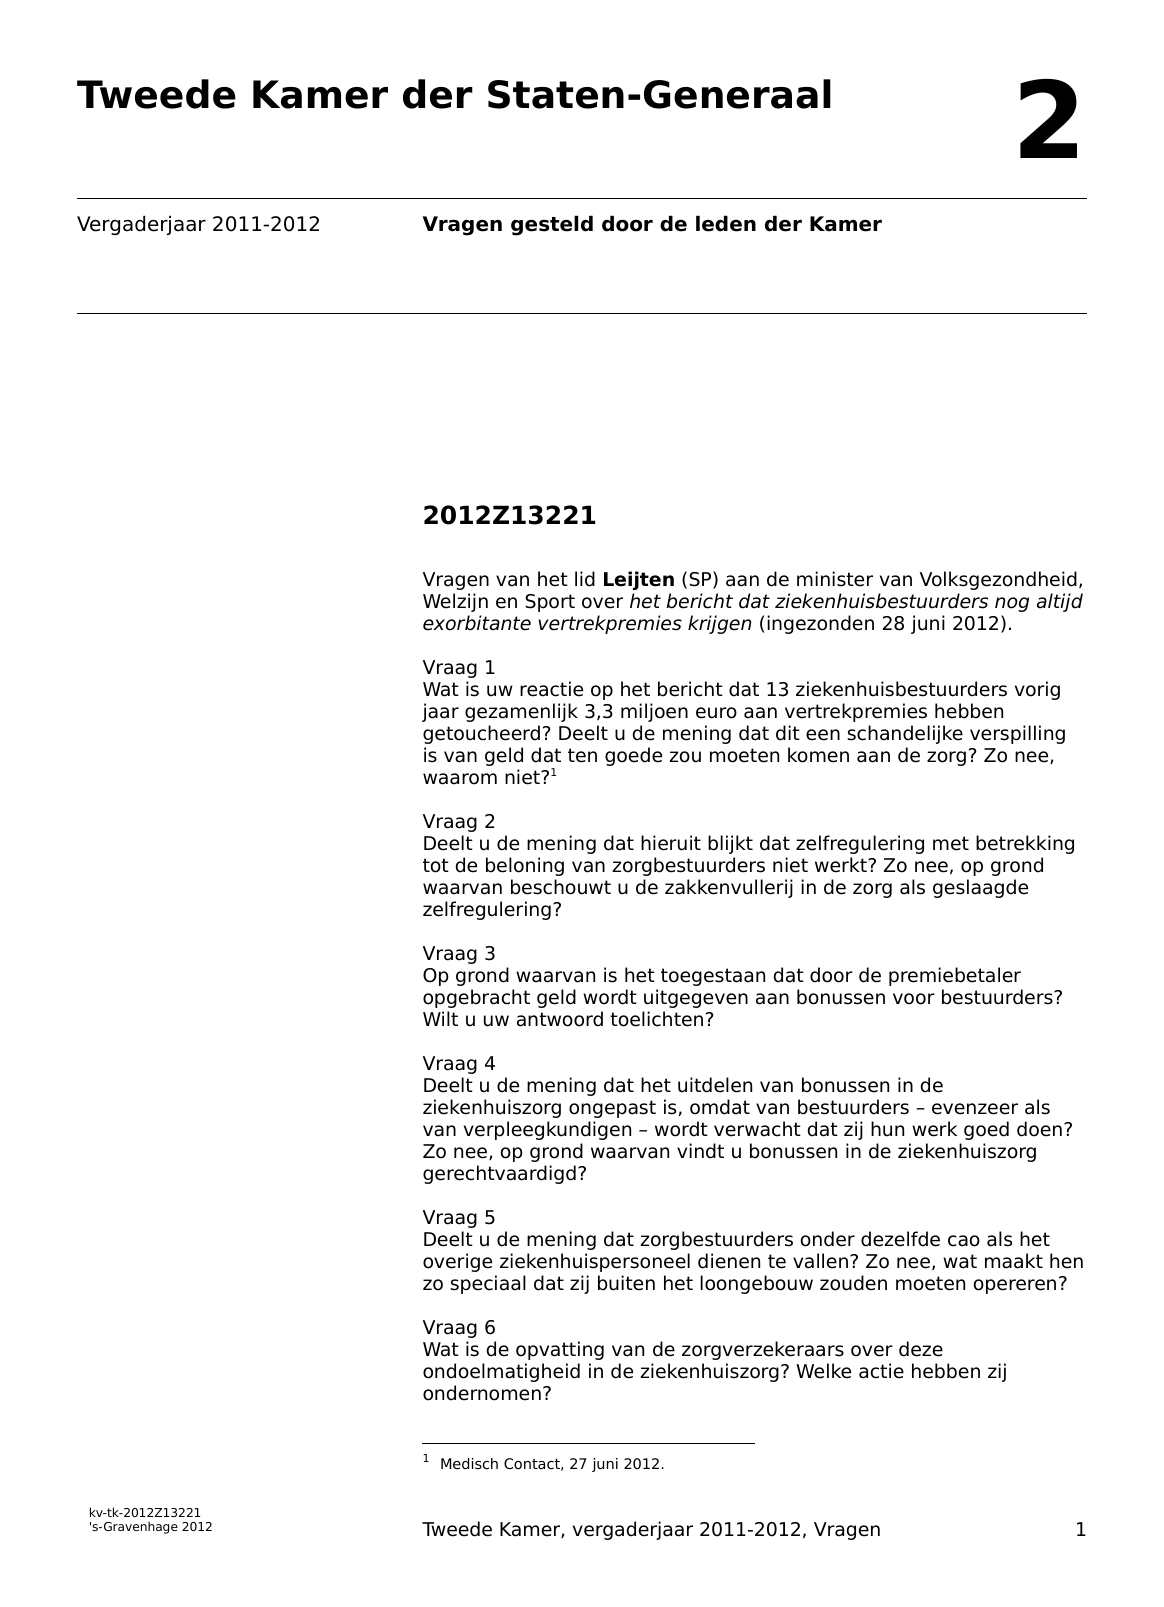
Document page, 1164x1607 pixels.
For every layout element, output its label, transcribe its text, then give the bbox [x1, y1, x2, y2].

text 2012Z13221 [422, 501, 1087, 531]
text Vraag 3 [422, 943, 1087, 965]
text Vraag 5 [422, 1207, 1087, 1229]
table_header Tweede Kamer der Staten-Generaal [77, 59, 886, 198]
text Vragen van het lid Leijten (SP) aan de minister van Volksgezondheid, Welzijn en Sport over het bericht dat ziekenhuisbestuurders nog altijd exorbitante vertrekpremies krijgen (ingezonden 28 juni 2012). [422, 569, 1087, 635]
text kv-tk-2012Z13221 [88, 1506, 323, 1520]
text 's-Gravenhage 2012 [88, 1520, 323, 1534]
text Wat is de opvatting van de zorgverzekeraars over deze ondoelmatigheid in de ziekenhuiszorg? Welke actie hebben zij ondernomen? [422, 1339, 1087, 1405]
text Deelt u de mening dat zorgbestuurders onder dezelfde cao als het overige ziekenhuispersoneel dienen te vallen? Zo nee, wat maakt hen zo speciaal dat zij buiten het loongebouw zouden moeten opereren? [422, 1229, 1087, 1295]
text Vraag 6 [422, 1317, 1087, 1339]
table_header 2 [886, 59, 1087, 198]
text Vraag 1 [422, 657, 1087, 679]
text Medisch Contact, 27 juni 2012. [422, 1452, 1087, 1474]
text Deelt u de mening dat hieruit blijkt dat zelfregulering met betrekking tot de beloning van zorgbestuurders niet werkt? Zo nee, op grond waarvan beschouwt u de zakkenvullerij in de zorg als geslaagde zelfregulering? [422, 833, 1087, 921]
text Op grond waarvan is het toegestaan dat door de premiebetaler opgebracht geld wordt uitgegeven aan bonussen voor bestuurders? Wilt u uw antwoord toelichten? [422, 965, 1087, 1031]
text Vraag 2 [422, 811, 1087, 833]
text Deelt u de mening dat het uitdelen van bonussen in de ziekenhuiszorg ongepast is, omdat van bestuurders – evenzeer als van verpleegkundigen – wordt verwacht dat zij hun werk goed doen? Zo nee, op grond waarvan vindt u bonussen in de ziekenhuiszorg gerechtvaardigd? [422, 1075, 1087, 1185]
text Vraag 4 [422, 1053, 1087, 1075]
table_cell Vergaderjaar 2011-2012 [77, 199, 422, 313]
text Wat is uw reactie op het bericht dat 13 ziekenhuisbestuurders vorig jaar gezamenlijk 3,3 miljoen euro aan vertrekpremies hebben getoucheerd? Deelt u de mening dat dit een schandelijke verspilling is van geld dat ten goede zou moeten komen aan de zorg? Zo nee, waarom niet? [422, 679, 1087, 789]
table_cell Vragen gesteld door de leden der Kamer [422, 199, 1087, 313]
